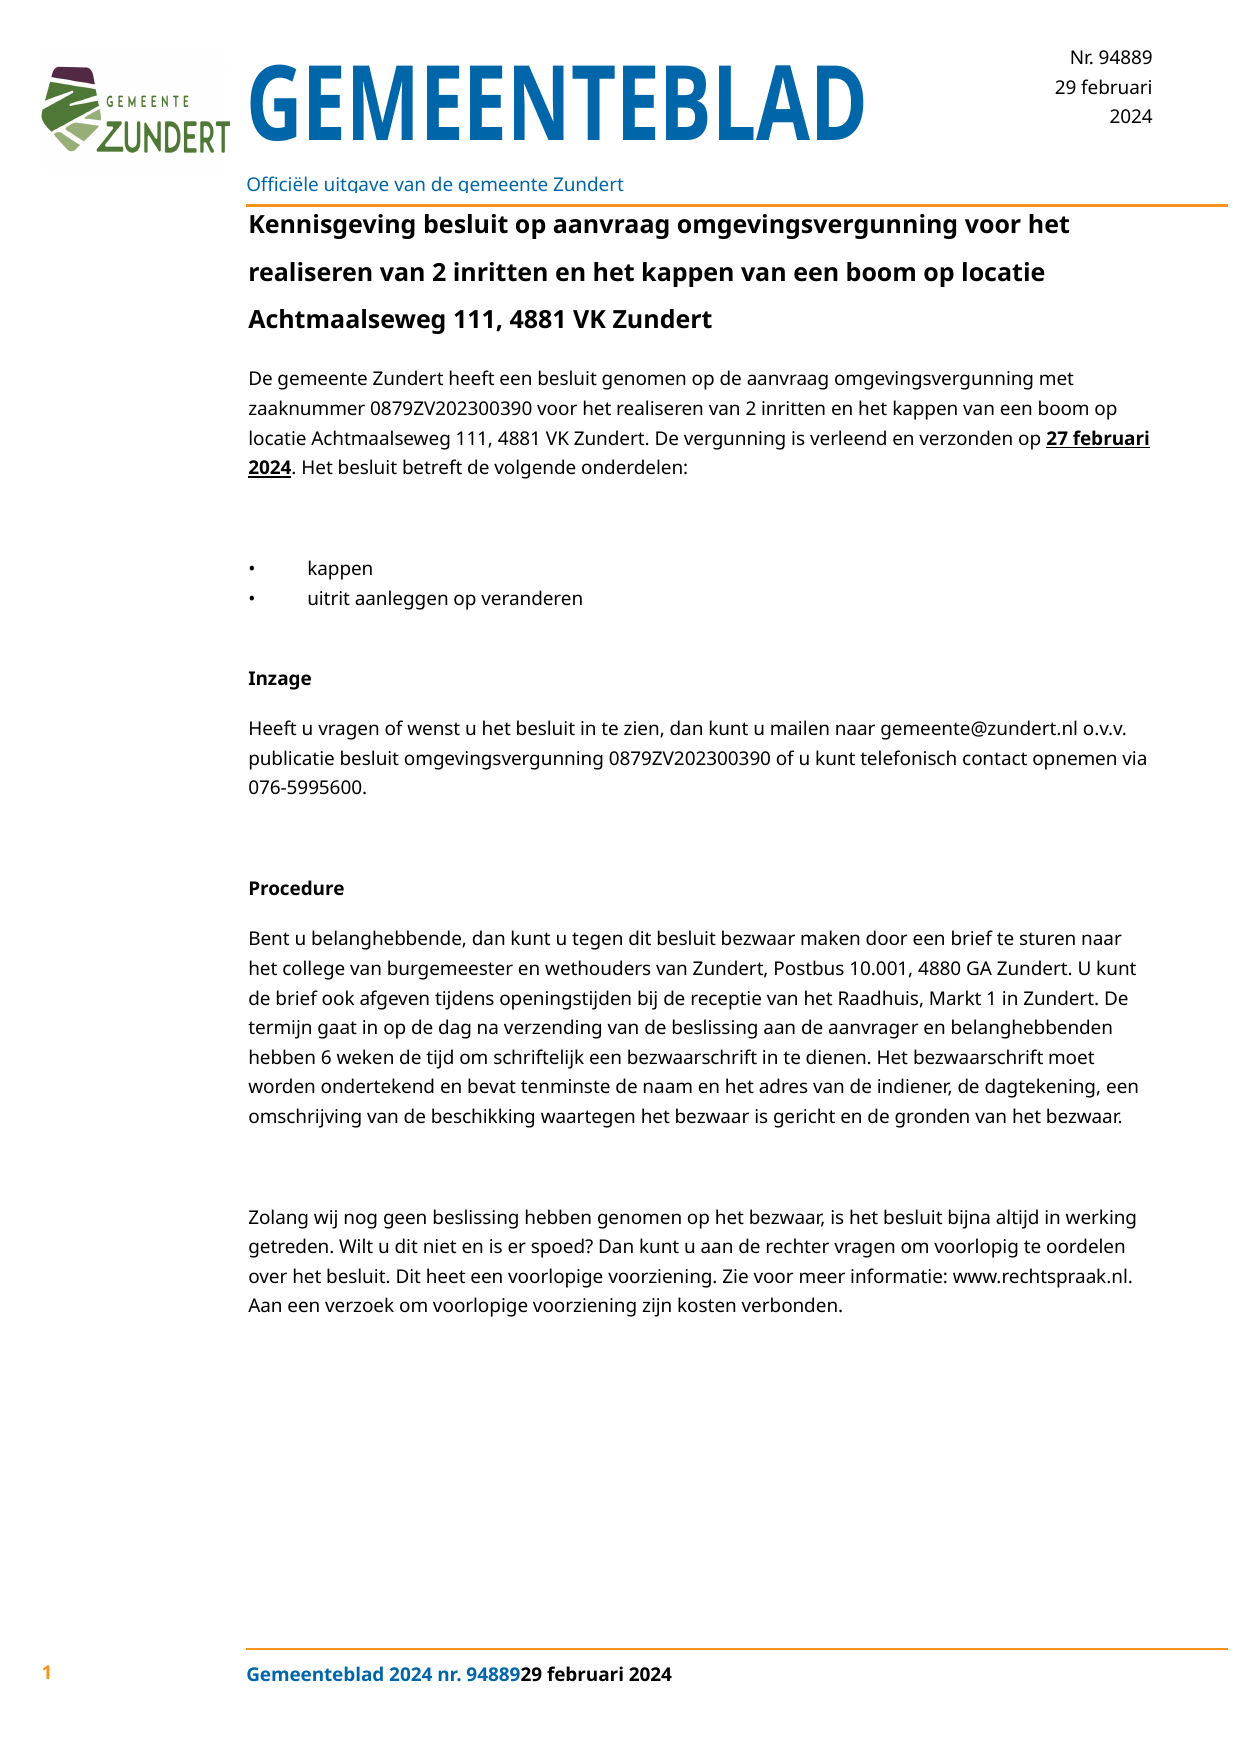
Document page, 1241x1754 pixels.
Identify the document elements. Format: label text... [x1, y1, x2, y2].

list uitrit aanleggen op veranderen [248, 585, 1152, 610]
picture [41, 47, 231, 172]
text Procedure [248, 875, 1152, 901]
text Heeft u vragen of wenst u het besluit in te zien, dan kunt u mailen naar gemeente@zundert.nl o.v.v. publicatie besluit omgevingsvergunning 0879ZV202300390 of u kunt telefonisch contact opnemen via 076-5995600. [248, 715, 1152, 800]
text Inzage [248, 665, 1152, 690]
text Kennisgeving besluit op aanvraag omgevingsvergunning voor het realiseren van 2 inritten en het kappen van een boom op locatie Achtmaalseweg 111, 4881 VK Zundert [248, 207, 1152, 336]
text Zolang wij nog geen beslissing hebben genomen op het bezwaar, is het besluit bijna altijd in werking getreden. Wilt u dit niet en is er spoed? Dan kunt u aan de rechter vragen om voorlopig te oordelen over het besluit. Dit heet een voorlopige voorziening. Zie voor meer informatie: www.rechtspraak.nl. Aan een verzoek om voorlopige voorziening zijn kosten verbonden. [248, 1204, 1152, 1318]
text De gemeente Zundert heeft een besluit genomen op de aanvraag omgevingsvergunning met zaaknummer 0879ZV202300390 voor het realiseren van 2 inritten en het kappen van een boom op locatie Achtmaalseweg 111, 4881 VK Zundert. De vergunning is verleend en verzonden op 27 februari 2024. Het besluit betreft de volgende onderdelen: [248, 366, 1152, 480]
text Bent u belanghebbende, dan kunt u tegen dit besluit bezwaar maken door een brief te sturen naar het college van burgemeester en wethouders van Zundert, Postbus 10.001, 4880 GA Zundert. U kunt de brief ook afgeven tijdens openingstijden bij de receptie van het Raadhuis, Markt 1 in Zundert. De termijn gaat in op de dag na verzending van de beslissing aan de aanvrager en belanghebbenden hebben 6 weken de tijd om schriftelijk een bezwaarschrift in te dienen. Het bezwaarschrift moet worden ondertekend en bevat tenminste de naam en het adres van de indiener, de dagtekening, een omschrijving van de beschikking waartegen het bezwaar is gericht en de gronden van het bezwaar. [248, 926, 1152, 1129]
list kappen [248, 555, 1152, 581]
